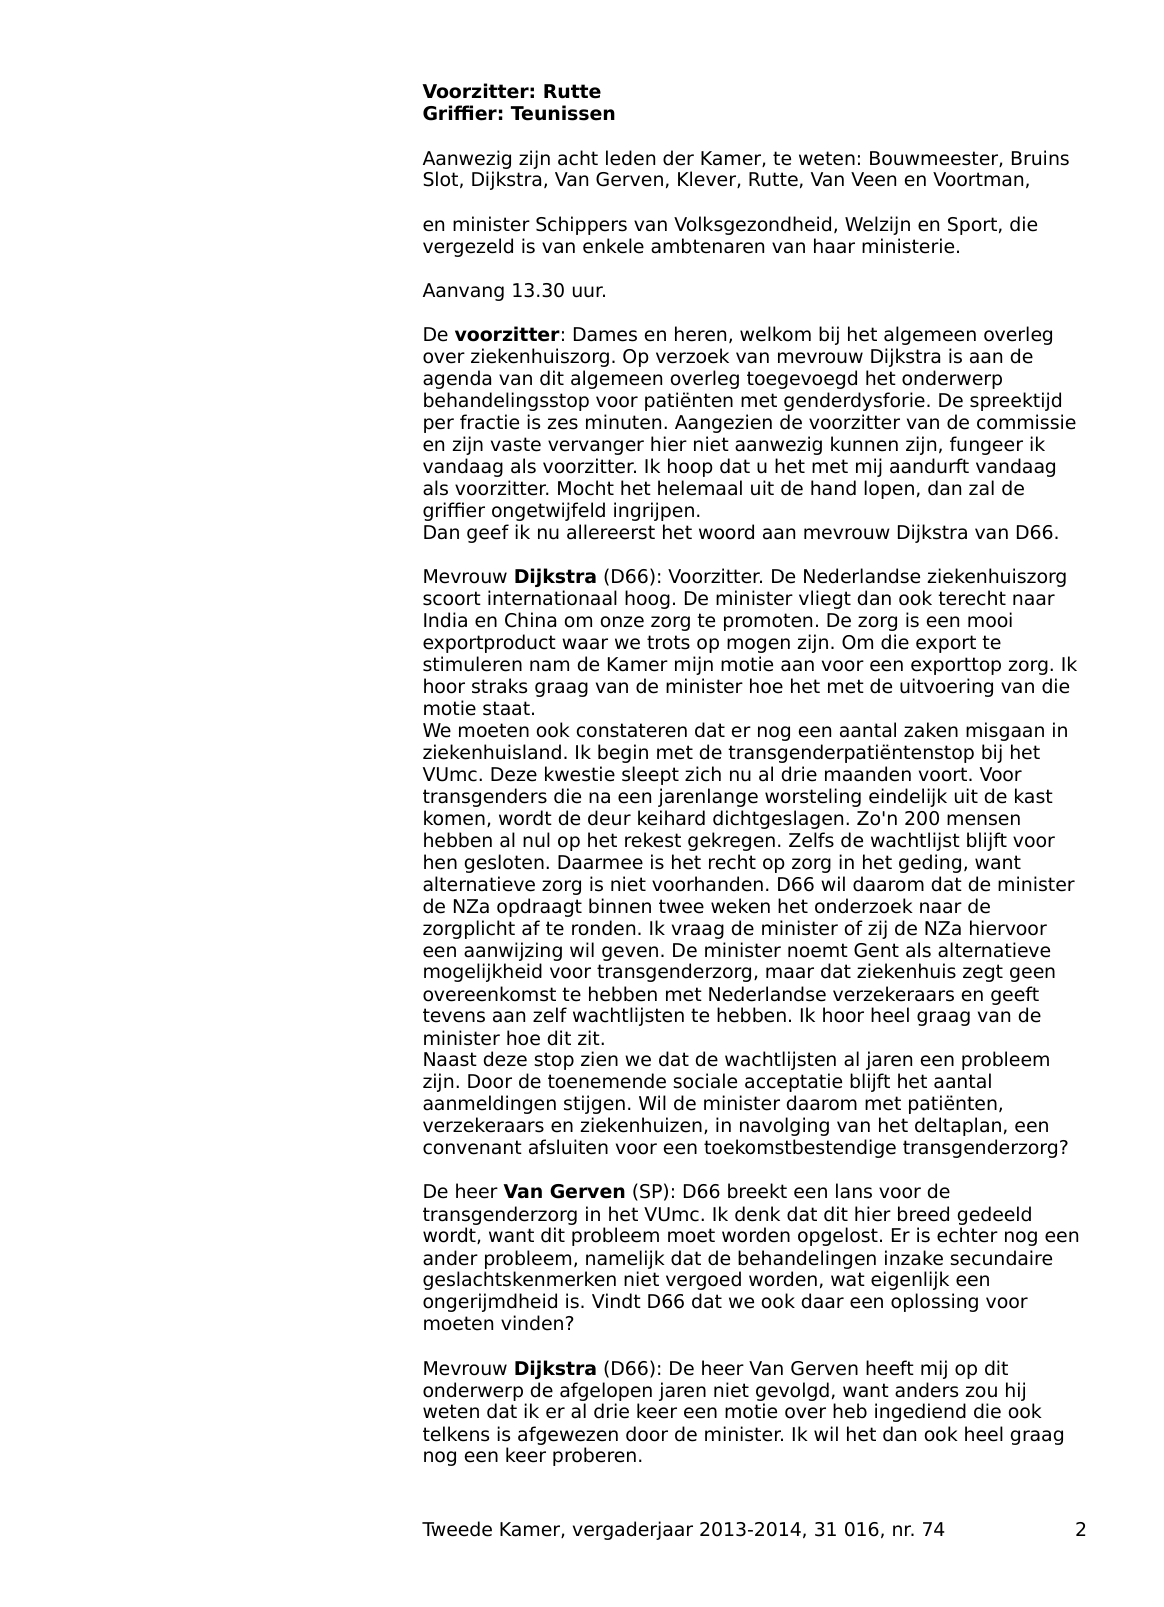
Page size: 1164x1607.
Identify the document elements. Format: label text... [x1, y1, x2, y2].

text Aanvang 13.30 uur. [422, 280, 1087, 302]
text Mevrouw Dijkstra (D66): De heer Van Gerven heeft mij op dit onderwerp de afgelopen jaren niet gevolgd, want anders zou hij weten dat ik er al drie keer een motie over heb ingediend die ook telkens is afgewezen door de minister. Ik wil het dan ook heel graag nog een keer proberen. [422, 1357, 1087, 1467]
text De voorzitter: Dames en heren, welkom bij het algemeen overleg over ziekenhuiszorg. Op verzoek van mevrouw Dijkstra is aan de agenda van dit algemeen overleg toegevoegd het onderwerp behandelingsstop voor patiënten met genderdysforie. De spreektijd per fractie is zes minuten. Aangezien de voorzitter van de commissie en zijn vaste vervanger hier niet aanwezig kunnen zijn, fungeer ik vandaag als voorzitter. Ik hoop dat u het met mij aandurft vandaag als voorzitter. Mocht het helemaal uit de hand lopen, dan zal de griffier ongetwijfeld ingrijpen. [422, 324, 1087, 522]
text De heer Van Gerven (SP): D66 breekt een lans voor de transgenderzorg in het VUmc. Ik denk dat dit hier breed gedeeld wordt, want dit probleem moet worden opgelost. Er is echter nog een ander probleem, namelijk dat de behandelingen inzake secundaire geslachtskenmerken niet vergoed worden, wat eigenlijk een ongerijmdheid is. Vindt D66 dat we ook daar een oplossing voor moeten vinden? [422, 1181, 1087, 1335]
text Mevrouw Dijkstra (D66): Voorzitter. De Nederlandse ziekenhuiszorg scoort internationaal hoog. De minister vliegt dan ook terecht naar India en China om onze zorg te promoten. De zorg is een mooi exportproduct waar we trots op mogen zijn. Om die export te stimuleren nam de Kamer mijn motie aan voor een exporttop zorg. Ik hoor straks graag van de minister hoe het met de uitvoering van die motie staat. [422, 566, 1087, 720]
text Dan geef ik nu allereerst het woord aan mevrouw Dijkstra van D66. [422, 522, 1087, 544]
text Voorzitter: Rutte [422, 81, 1087, 103]
text en minister Schippers van Volksgezondheid, Welzijn en Sport, die vergezeld is van enkele ambtenaren van haar ministerie. [422, 213, 1087, 257]
text Aanwezig zijn acht leden der Kamer, te weten: Bouwmeester, Bruins Slot, Dijkstra, Van Gerven, Klever, Rutte, Van Veen en Voortman, [422, 147, 1087, 191]
text Griffier: Teunissen [422, 103, 1087, 125]
text Naast deze stop zien we dat de wachtlijsten al jaren een probleem zijn. Door de toenemende sociale acceptatie blijft het aantal aanmeldingen stijgen. Wil de minister daarom met patiënten, verzekeraars en ziekenhuizen, in navolging van het deltaplan, een convenant afsluiten voor een toekomstbestendige transgenderzorg? [422, 1049, 1087, 1159]
text We moeten ook constateren dat er nog een aantal zaken misgaan in ziekenhuisland. Ik begin met de transgenderpatiëntenstop bij het VUmc. Deze kwestie sleept zich nu al drie maanden voort. Voor transgenders die na een jarenlange worsteling eindelijk uit de kast komen, wordt de deur keihard dichtgeslagen. Zo'n 200 mensen hebben al nul op het rekest gekregen. Zelfs de wachtlijst blijft voor hen gesloten. Daarmee is het recht op zorg in het geding, want alternatieve zorg is niet voorhanden. D66 wil daarom dat de minister de NZa opdraagt binnen twee weken het onderzoek naar de zorgplicht af te ronden. Ik vraag de minister of zij de NZa hiervoor een aanwijzing wil geven. De minister noemt Gent als alternatieve mogelijkheid voor transgenderzorg, maar dat ziekenhuis zegt geen overeenkomst te hebben met Nederlandse verzekeraars en geeft tevens aan zelf wachtlijsten te hebben. Ik hoor heel graag van de minister hoe dit zit. [422, 720, 1087, 1049]
